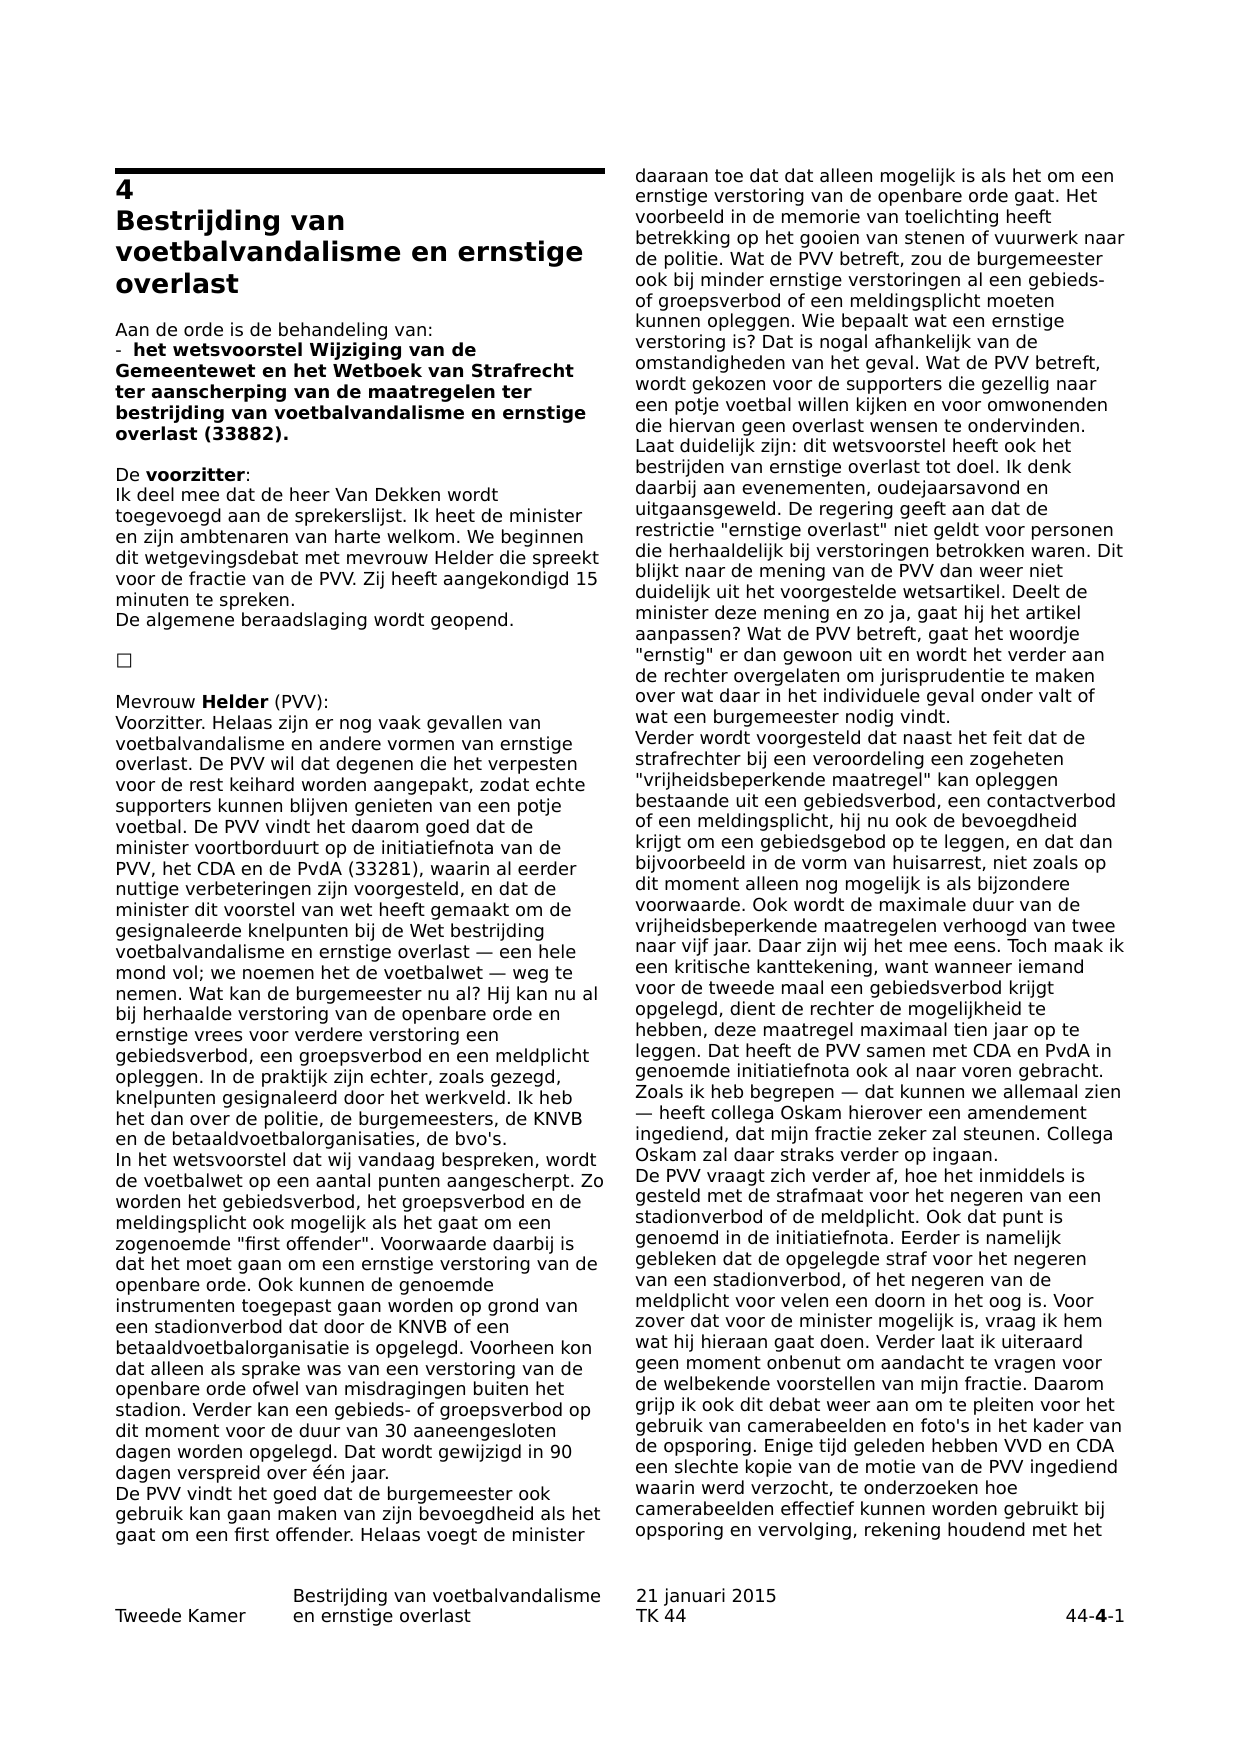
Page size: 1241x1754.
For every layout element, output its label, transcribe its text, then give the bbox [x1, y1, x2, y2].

text De PVV vraagt zich verder af, hoe het inmiddels is gesteld met de strafmaat voor het negeren van een stadionverbod of de meldplicht. Ook dat punt is genoemd in de initiatiefnota. Eerder is namelijk gebleken dat de opgelegde straf voor het negeren van een stadionverbod, of het negeren van de meldplicht voor velen een doorn in het oog is. Voor zover dat voor de minister mogelijk is, vraag ik hem wat hij hieraan gaat doen. Verder laat ik uiteraard geen moment onbenut om aandacht te vragen voor de welbekende voorstellen van mijn fractie. Daarom grijp ik ook dit debat weer aan om te pleiten voor het gebruik van camerabeelden en foto's in het kader van de opsporing. Enige tijd geleden hebben VVD en CDA een slechte kopie van de motie van de PVV ingediend waarin werd verzocht, te onderzoeken hoe camerabeelden effectief kunnen worden gebruikt bij opsporing en vervolging, rekening houdend met het [635, 1165, 1125, 1540]
text Ik deel mee dat de heer Van Dekken wordt toegevoegd aan de sprekerslijst. Ik heet de minister en zijn ambtenaren van harte welkom. We beginnen dit wetgevingsdebat met mevrouw Helder die spreekt voor de fractie van de PVV. Zij heeft aangekondigd 15 minuten te spreken. [115, 485, 605, 610]
text In het wetsvoorstel dat wij vandaag bespreken, wordt de voetbalwet op een aantal punten aangescherpt. Zo worden het gebiedsverbod, het groepsverbod en de meldingsplicht ook mogelijk als het gaat om een zogenoemde "first offender". Voorwaarde daarbij is dat het moet gaan om een ernstige verstoring van de openbare orde. Ook kunnen de genoemde instrumenten toegepast gaan worden op grond van een stadionverbod dat door de KNVB of een betaaldvoetbalorganisatie is opgelegd. Voorheen kon dat alleen als sprake was van een verstoring van de openbare orde ofwel van misdragingen buiten het stadion. Verder kan een gebieds- of groepsverbod op dit moment voor de duur van 30 aaneengesloten dagen worden opgelegd. Dat wordt gewijzigd in 90 dagen verspreid over één jaar. [115, 1150, 605, 1483]
text De algemene beraadslaging wordt geopend. [115, 610, 605, 631]
text Aan de orde is de behandeling van: [115, 319, 605, 340]
title 4 Bestrijding van voetbalvandalisme en ernstige overlast [115, 174, 605, 299]
text De PVV vindt het goed dat de burgemeester ook gebruik kan gaan maken van zijn bevoegdheid als het gaat om een first offender. Helaas voegt de minister [115, 1483, 605, 1546]
text Verder wordt voorgesteld dat naast het feit dat de strafrechter bij een veroordeling een zogeheten "vrijheidsbeperkende maatregel" kan opleggen bestaande uit een gebiedsverbod, een contactverbod of een meldingsplicht, hij nu ook de bevoegdheid krijgt om een gebiedsgebod op te leggen, en dat dan bijvoorbeeld in de vorm van huisarrest, niet zoals op dit moment alleen nog mogelijk is als bijzondere voorwaarde. Ook wordt de maximale duur van de vrijheidsbeperkende maatregelen verhoogd van twee naar vijf jaar. Daar zijn wij het mee eens. Toch maak ik een kritische kanttekening, want wanneer iemand voor de tweede maal een gebiedsverbod krijgt opgelegd, dient de rechter de mogelijkheid te hebben, deze maatregel maximaal tien jaar op te leggen. Dat heeft de PVV samen met CDA en PvdA in genoemde initiatiefnota ook al naar voren gebracht. Zoals ik heb begrepen — dat kunnen we allemaal zien — heeft collega Oskam hierover een amendement ingediend, dat mijn fractie zeker zal steunen. Collega Oskam zal daar straks verder op ingaan. [635, 728, 1125, 1165]
text Mevrouw Helder (PVV): [115, 692, 605, 712]
text Laat duidelijk zijn: dit wetsvoorstel heeft ook het bestrijden van ernstige overlast tot doel. Ik denk daarbij aan evenementen, oudejaarsavond en uitgaansgeweld. De regering geeft aan dat de restrictie "ernstige overlast" niet geldt voor personen die herhaaldelijk bij verstoringen betrokken waren. Dit blijkt naar de mening van de PVV dan weer niet duidelijk uit het voorgestelde wetsartikel. Deelt de minister deze mening en zo ja, gaat hij het artikel aanpassen? Wat de PVV betreft, gaat het woordje "ernstig" er dan gewoon uit en wordt het verder aan de rechter overgelaten om jurisprudentie te maken over wat daar in het individuele geval onder valt of wat een burgemeester nodig vindt. [635, 436, 1125, 728]
text daaraan toe dat dat alleen mogelijk is als het om een ernstige verstoring van de openbare orde gaat. Het voorbeeld in de memorie van toelichting heeft betrekking op het gooien van stenen of vuurwerk naar de politie. Wat de PVV betreft, zou de burgemeester ook bij minder ernstige verstoringen al een gebieds- of groepsverbod of een meldingsplicht moeten kunnen opleggen. Wie bepaalt wat een ernstige verstoring is? Dat is nogal afhankelijk van de omstandigheden van het geval. Wat de PVV betreft, wordt gekozen voor de supporters die gezellig naar een potje voetbal willen kijken en voor omwonenden die hiervan geen overlast wensen te ondervinden. [635, 165, 1125, 436]
text Voorzitter. Helaas zijn er nog vaak gevallen van voetbalvandalisme en andere vormen van ernstige overlast. De PVV wil dat degenen die het verpesten voor de rest keihard worden aangepakt, zodat echte supporters kunnen blijven genieten van een potje voetbal. De PVV vindt het daarom goed dat de minister voortborduurt op de initiatiefnota van de PVV, het CDA en de PvdA (33281), waarin al eerder nuttige verbeteringen zijn voorgesteld, en dat de minister dit voorstel van wet heeft gemaakt om de gesignaleerde knelpunten bij de Wet bestrijding voetbalvandalisme en ernstige overlast — een hele mond vol; we noemen het de voetbalwet — weg te nemen. Wat kan de burgemeester nu al? Hij kan nu al bij herhaalde verstoring van de openbare orde en ernstige vrees voor verdere verstoring een gebiedsverbod, een groepsverbod en een meldplicht opleggen. In de praktijk zijn echter, zoals gezegd, knelpunten gesignaleerd door het werkveld. Ik heb het dan over de politie, de burgemeesters, de KNVB en de betaaldvoetbalorganisaties, de bvo's. [115, 712, 605, 1150]
list het wetsvoorstel Wijziging van de Gemeentewet en het Wetboek van Strafrecht ter aanscherping van de maatregelen ter bestrijding van voetbalvandalisme en ernstige overlast (33882). [115, 340, 605, 444]
text ⬜ [115, 651, 605, 672]
text De voorzitter: [115, 464, 605, 485]
